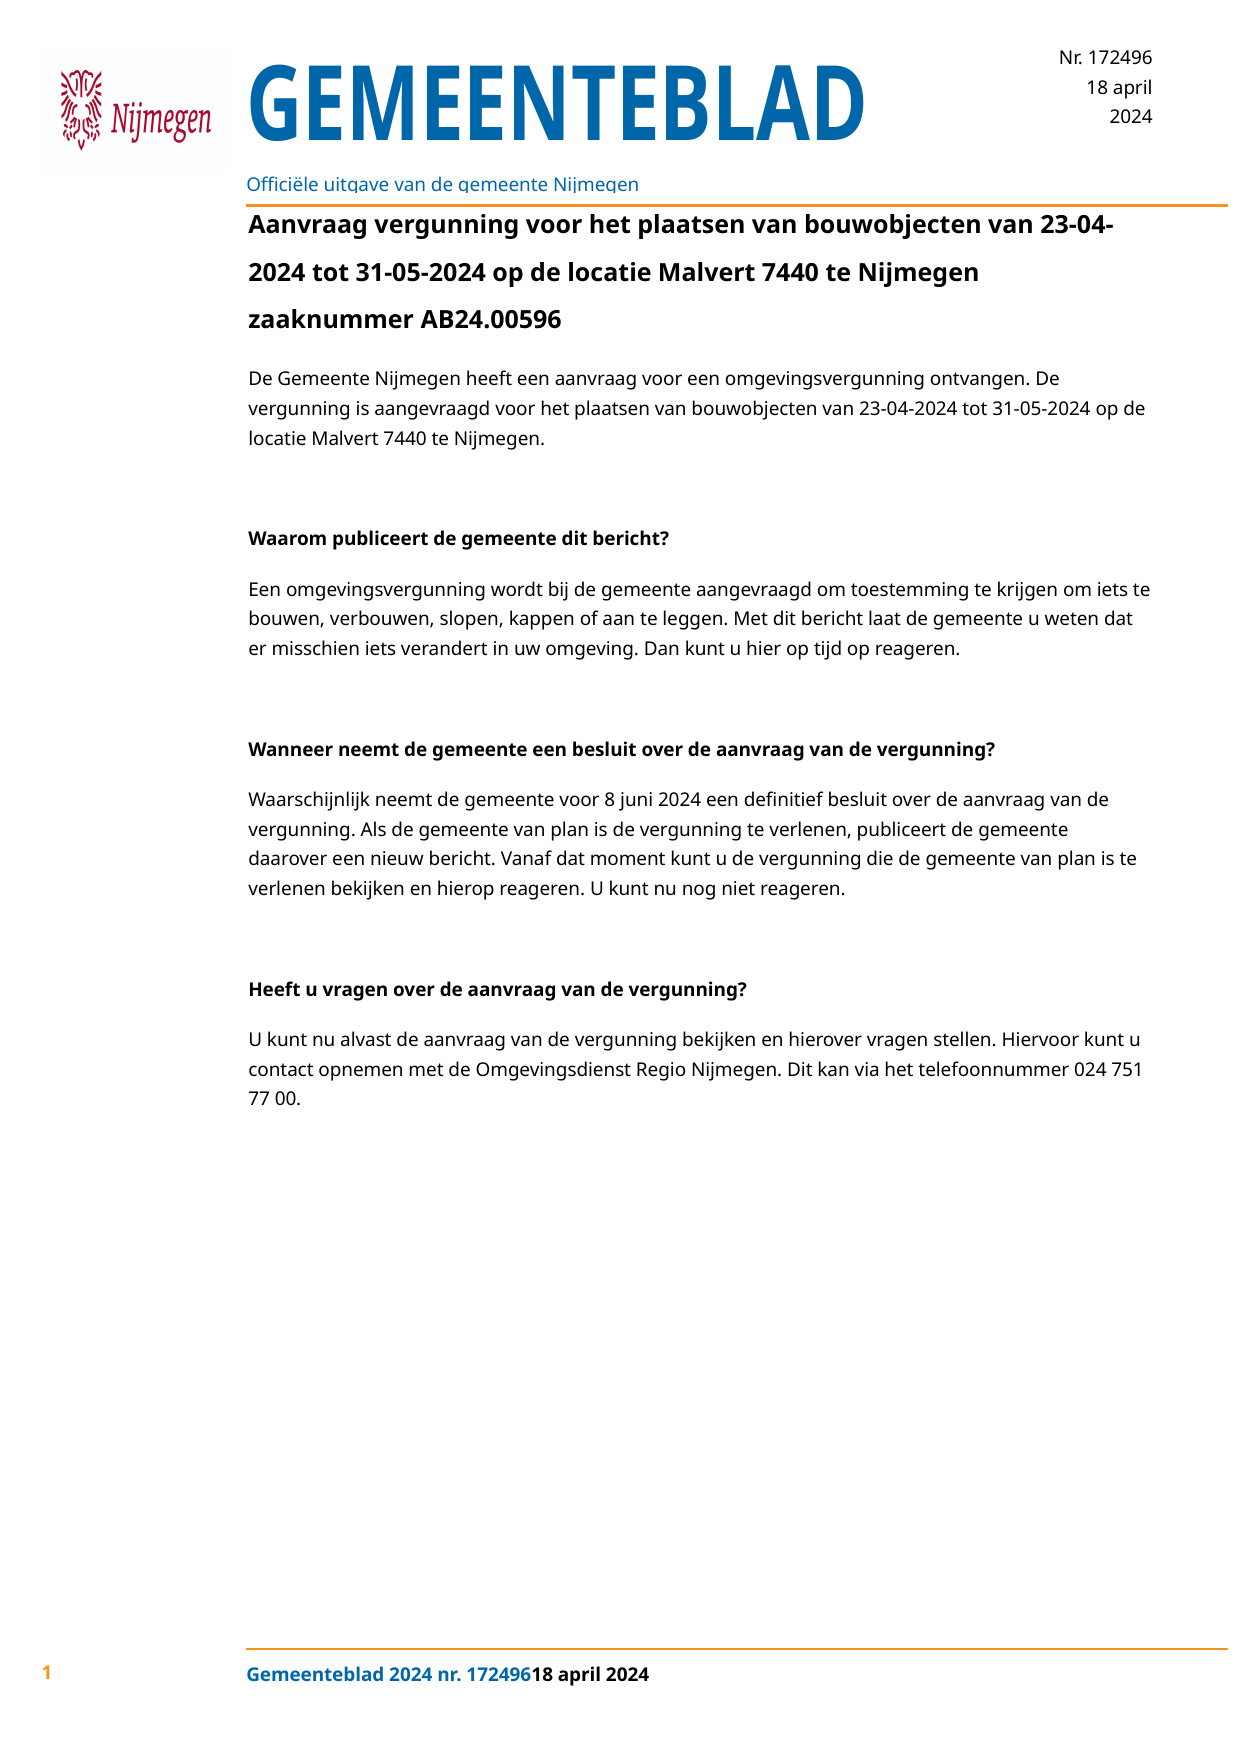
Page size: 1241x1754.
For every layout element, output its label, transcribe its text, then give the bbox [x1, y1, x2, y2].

text U kunt nu alvast de aanvraag van de vergunning bekijken en hierover vragen stellen. Hiervoor kunt u contact opnemen met de Omgevingsdienst Regio Nijmegen. Dit kan via het telefoonnummer 024 751 77 00. [248, 1026, 1152, 1111]
text Waarschijnlijk neemt de gemeente voor 8 juni 2024 een definitief besluit over de aanvraag van de vergunning. Als de gemeente van plan is de vergunning te verlenen, publiceert de gemeente daarover een nieuw bericht. Vanaf dat moment kunt u de vergunning die de gemeente van plan is te verlenen bekijken en hierop reageren. U kunt nu nog niet reageren. [248, 786, 1152, 901]
picture [41, 47, 231, 172]
text Wanneer neemt de gemeente een besluit over de aanvraag van de vergunning? [248, 736, 1152, 762]
text Waarom publiceert de gemeente dit bericht? [248, 526, 1152, 551]
text Een omgevingsvergunning wordt bij de gemeente aangevraagd om toestemming te krijgen om iets te bouwen, verbouwen, slopen, kappen of aan te leggen. Met dit bericht laat de gemeente u weten dat er misschien iets verandert in uw omgeving. Dan kunt u hier op tijd op reageren. [248, 576, 1152, 661]
text De Gemeente Nijmegen heeft een aanvraag voor een omgevingsvergunning ontvangen. De vergunning is aangevraagd voor het plaatsen van bouwobjecten van 23-04-2024 tot 31-05-2024 op de locatie Malvert 7440 te Nijmegen. [248, 366, 1152, 450]
text Aanvraag vergunning voor het plaatsen van bouwobjecten van 23-04-2024 tot 31-05-2024 op de locatie Malvert 7440 te Nijmegen zaaknummer AB24.00596 [248, 207, 1152, 336]
text Heeft u vragen over de aanvraag van de vergunning? [248, 976, 1152, 1002]
